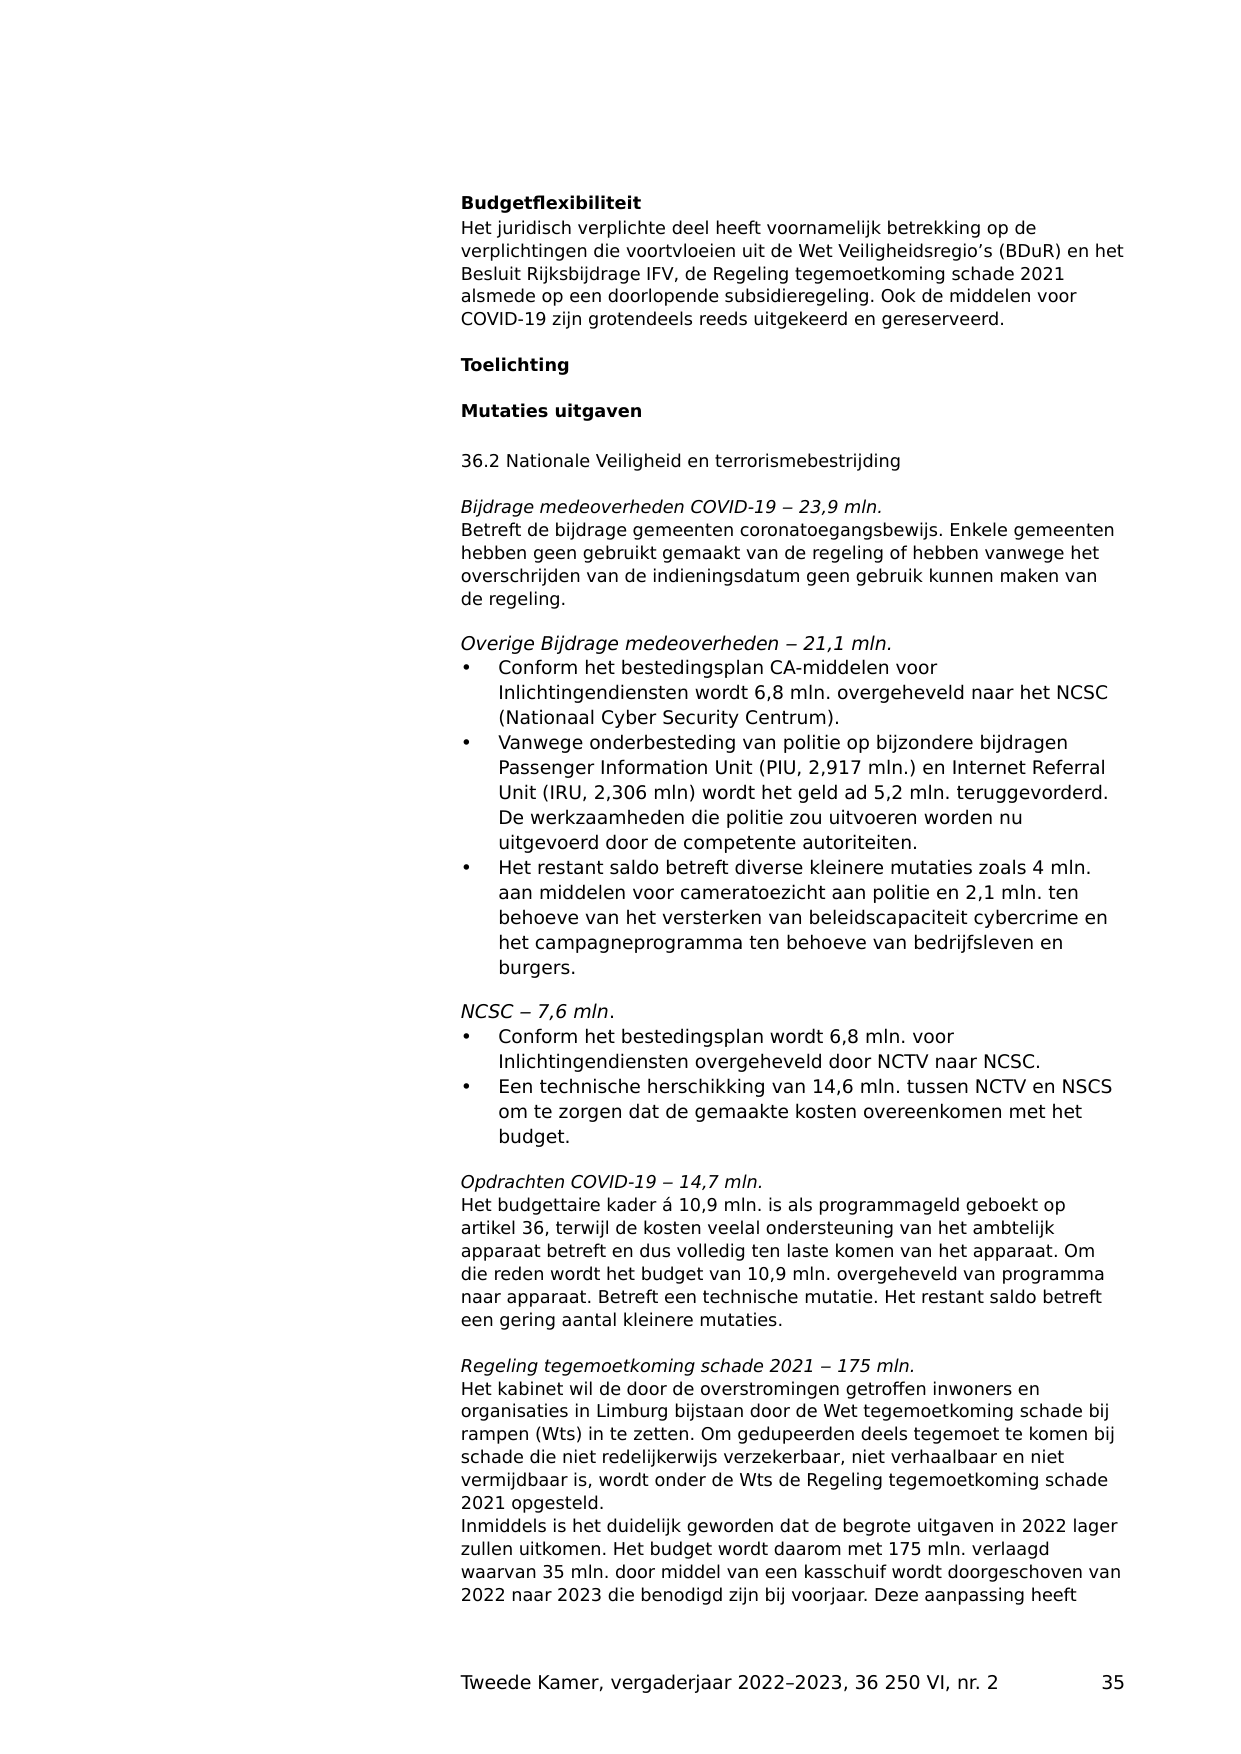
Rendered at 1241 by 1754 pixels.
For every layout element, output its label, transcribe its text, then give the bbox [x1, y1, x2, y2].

list Conform het bestedingsplan CA-middelen voor Inlichtingendiensten wordt 6,8 mln. overgeheveld naar het NCSC (Nationaal Cyber Security Centrum). [461, 654, 1125, 729]
text Budgetflexibiliteit [461, 191, 1125, 214]
list Conform het bestedingsplan wordt 6,8 mln. voor Inlichtingendiensten overgeheveld door NCTV naar NCSC. [461, 1023, 1125, 1073]
text Mutaties uitgaven [461, 399, 1125, 422]
text Overige Bijdrage medeoverheden ‒ 21,1 mln. [461, 632, 1125, 654]
text Regeling tegemoetkoming schade 2021 ‒ 175 mln. Het kabinet wil de door de overstromingen getroffen inwoners en organisaties in Limburg bijstaan door de Wet tegemoetkoming schade bij rampen (Wts) in te zetten. Om gedupeerden deels tegemoet te komen bij schade die niet redelijkerwijs verzekerbaar, niet verhaalbaar en niet vermijdbaar is, wordt onder de Wts de Regeling tegemoetkoming schade 2021 opgesteld. Inmiddels is het duidelijk geworden dat de begrote uitgaven in 2022 lager zullen uitkomen. Het budget wordt daarom met 175 mln. verlaagd waarvan 35 mln. door middel van een kasschuif wordt doorgeschoven van 2022 naar 2023 die benodigd zijn bij voorjaar. Deze aanpassing heeft [461, 1354, 1125, 1606]
list Het restant saldo betreft diverse kleinere mutaties zoals 4 mln. aan middelen voor cameratoezicht aan politie en 2,1 mln. ten behoeve van het versterken van beleidscapaciteit cybercrime en het campagneprogramma ten behoeve van bedrijfsleven en burgers. [461, 854, 1125, 979]
text NCSC ‒ 7,6 mln. [461, 1001, 1125, 1023]
list Een technische herschikking van 14,6 mln. tussen NCTV en NSCS om te zorgen dat de gemaakte kosten overeenkomen met het budget. [461, 1073, 1125, 1148]
text 36.2 Nationale Veiligheid en terrorismebestrijding [461, 449, 1125, 472]
text Opdrachten COVID-19 ‒ 14,7 mln. Het budgettaire kader á 10,9 mln. is als programmageld geboekt op artikel 36, terwijl de kosten veelal ondersteuning van het ambtelijk apparaat betreft en dus volledig ten laste komen van het apparaat. Om die reden wordt het budget van 10,9 mln. overgeheveld van programma naar apparaat. Betreft een technische mutatie. Het restant saldo betreft een gering aantal kleinere mutaties. [461, 1170, 1125, 1331]
text Bijdrage medeoverheden COVID-19 ‒ 23,9 mln. Betreft de bijdrage gemeenten coronatoegangsbewijs. Enkele gemeenten hebben geen gebruikt gemaakt van de regeling of hebben vanwege het overschrijden van de indieningsdatum geen gebruik kunnen maken van de regeling. [461, 495, 1125, 609]
text Toelichting [461, 353, 1125, 376]
text Het juridisch verplichte deel heeft voornamelijk betrekking op de verplichtingen die voortvloeien uit de Wet Veiligheidsregio’s (BDuR) en het Besluit Rijksbijdrage IFV, de Regeling tegemoetkoming schade 2021 alsmede op een doorlopende subsidieregeling. Ook de middelen voor COVID-19 zijn grotendeels reeds uitgekeerd en gereserveerd. [461, 216, 1125, 330]
list Vanwege onderbesteding van politie op bijzondere bijdragen Passenger Information Unit (PIU, 2,917 mln.) en Internet Referral Unit (IRU, 2,306 mln) wordt het geld ad 5,2 mln. teruggevorderd. De werkzaamheden die politie zou uitvoeren worden nu uitgevoerd door de competente autoriteiten. [461, 729, 1125, 854]
